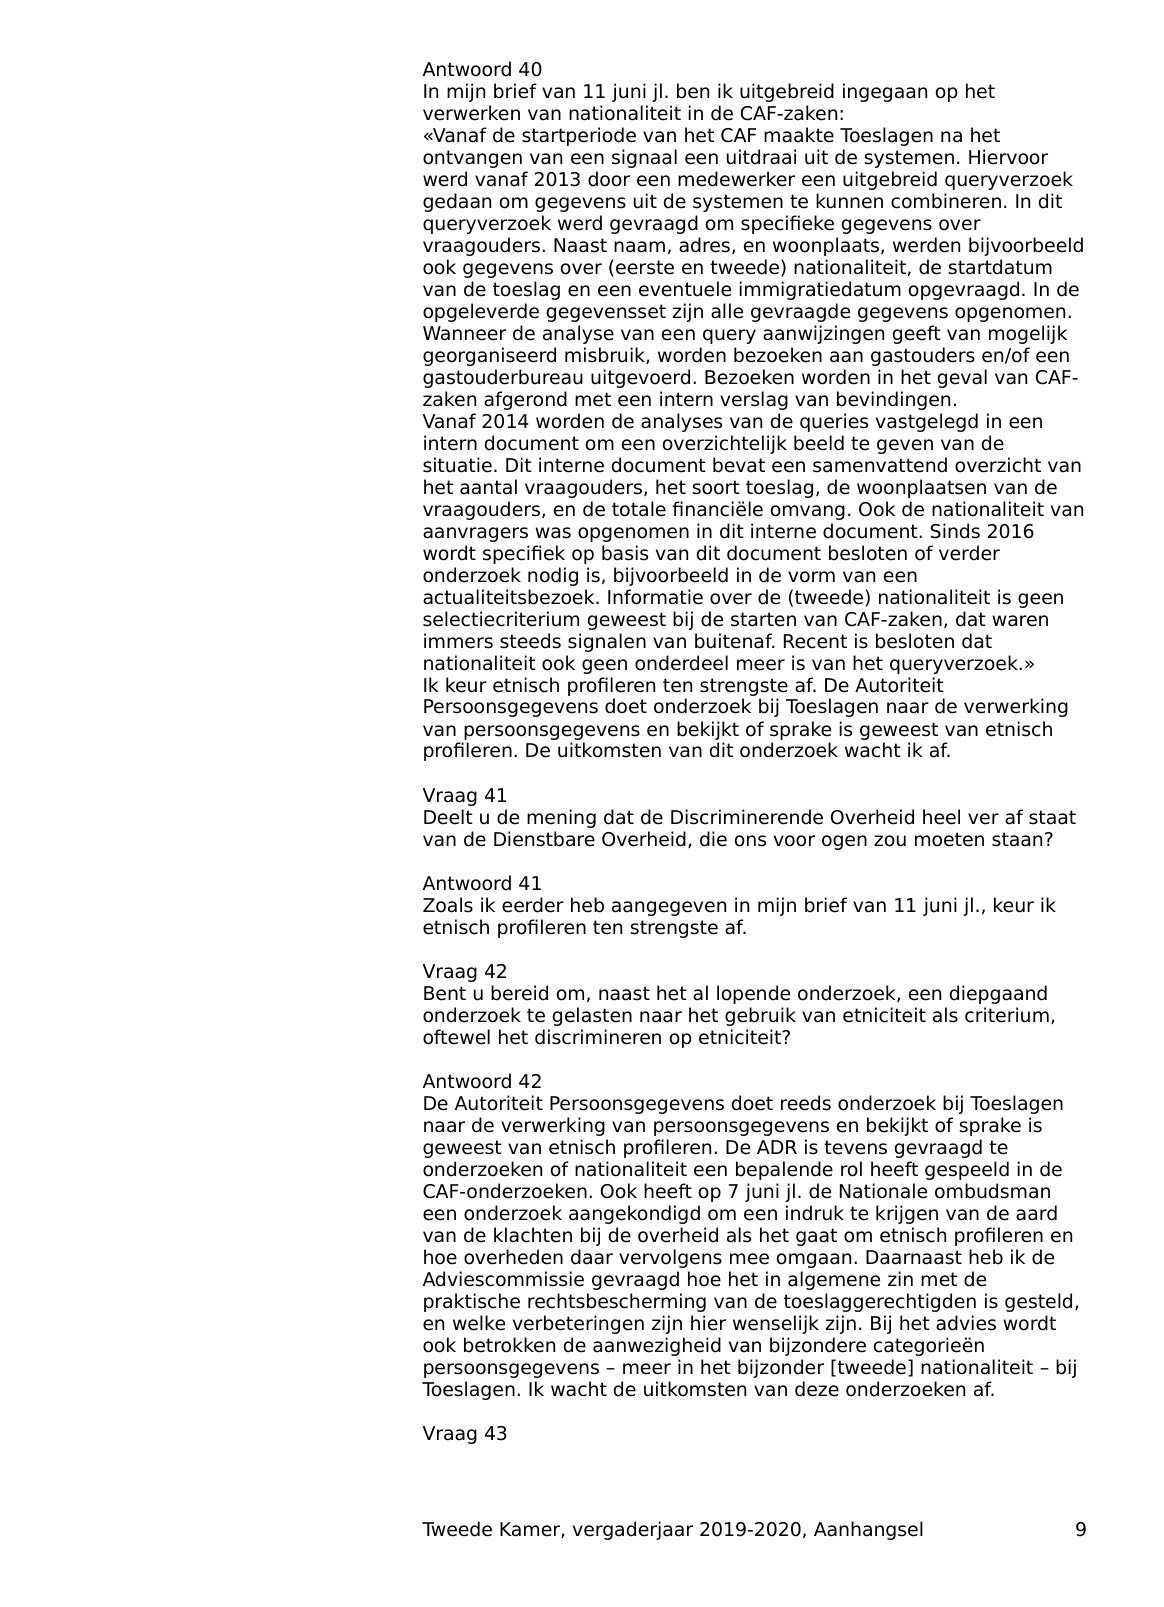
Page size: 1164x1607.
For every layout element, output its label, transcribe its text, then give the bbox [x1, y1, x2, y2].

text «Vanaf de startperiode van het CAF maakte Toeslagen na het ontvangen van een signaal een uitdraai uit de systemen. Hiervoor werd vanaf 2013 door een medewerker een uitgebreid queryverzoek gedaan om gegevens uit de systemen te kunnen combineren. In dit queryverzoek werd gevraagd om specifieke gegevens over vraagouders. Naast naam, adres, en woonplaats, werden bijvoorbeeld ook gegevens over (eerste en tweede) nationaliteit, de startdatum van de toeslag en een eventuele immigratiedatum opgevraagd. In de opgeleverde gegevensset zijn alle gevraagde gegevens opgenomen. [422, 125, 1087, 323]
text In mijn brief van 11 juni jl. ben ik uitgebreid ingegaan op het verwerken van nationaliteit in de CAF-zaken: [422, 81, 1087, 125]
text Zoals ik eerder heb aangegeven in mijn brief van 11 juni jl., keur ik etnisch profileren ten strengste af. [422, 895, 1087, 939]
text Vraag 41 [422, 784, 1087, 807]
text Antwoord 40 [422, 59, 1087, 81]
text Antwoord 41 [422, 873, 1087, 895]
text Wanneer de analyse van een query aanwijzingen geeft van mogelijk georganiseerd misbruik, worden bezoeken aan gastouders en/of een gastouderbureau uitgevoerd. Bezoeken worden in het geval van CAF-zaken afgerond met een intern verslag van bevindingen. [422, 323, 1087, 411]
text Antwoord 42 [422, 1071, 1087, 1093]
text Vraag 42 [422, 961, 1087, 983]
text Ik keur etnisch profileren ten strengste af. De Autoriteit Persoonsgegevens doet onderzoek bij Toeslagen naar de verwerking van persoonsgegevens en bekijkt of sprake is geweest van etnisch profileren. De uitkomsten van dit onderzoek wacht ik af. [422, 674, 1087, 762]
text De Autoriteit Persoonsgegevens doet reeds onderzoek bij Toeslagen naar de verwerking van persoonsgegevens en bekijkt of sprake is geweest van etnisch profileren. De ADR is tevens gevraagd te onderzoeken of nationaliteit een bepalende rol heeft gespeeld in de CAF-onderzoeken. Ook heeft op 7 juni jl. de Nationale ombudsman een onderzoek aangekondigd om een indruk te krijgen van de aard van de klachten bij de overheid als het gaat om etnisch profileren en hoe overheden daar vervolgens mee omgaan. Daarnaast heb ik de Adviescommissie gevraagd hoe het in algemene zin met de praktische rechtsbescherming van de toeslaggerechtigden is gesteld, en welke verbeteringen zijn hier wenselijk zijn. Bij het advies wordt ook betrokken de aanwezigheid van bijzondere categorieën persoonsgegevens – meer in het bijzonder [tweede] nationaliteit – bij Toeslagen. Ik wacht de uitkomsten van deze onderzoeken af. [422, 1093, 1087, 1401]
text Bent u bereid om, naast het al lopende onderzoek, een diepgaand onderzoek te gelasten naar het gebruik van etniciteit als criterium, oftewel het discrimineren op etniciteit? [422, 983, 1087, 1049]
text Vraag 43 [422, 1423, 1087, 1445]
text Vanaf 2014 worden de analyses van de queries vastgelegd in een intern document om een overzichtelijk beeld te geven van de situatie. Dit interne document bevat een samenvattend overzicht van het aantal vraagouders, het soort toeslag, de woonplaatsen van de vraagouders, en de totale financiële omvang. Ook de nationaliteit van aanvragers was opgenomen in dit interne document. Sinds 2016 wordt specifiek op basis van dit document besloten of verder onderzoek nodig is, bijvoorbeeld in de vorm van een actualiteitsbezoek. Informatie over de (tweede) nationaliteit is geen selectiecriterium geweest bij de starten van CAF-zaken, dat waren immers steeds signalen van buitenaf. Recent is besloten dat nationaliteit ook geen onderdeel meer is van het queryverzoek.» [422, 411, 1087, 674]
text Deelt u de mening dat de Discriminerende Overheid heel ver af staat van de Dienstbare Overheid, die ons voor ogen zou moeten staan? [422, 807, 1087, 851]
